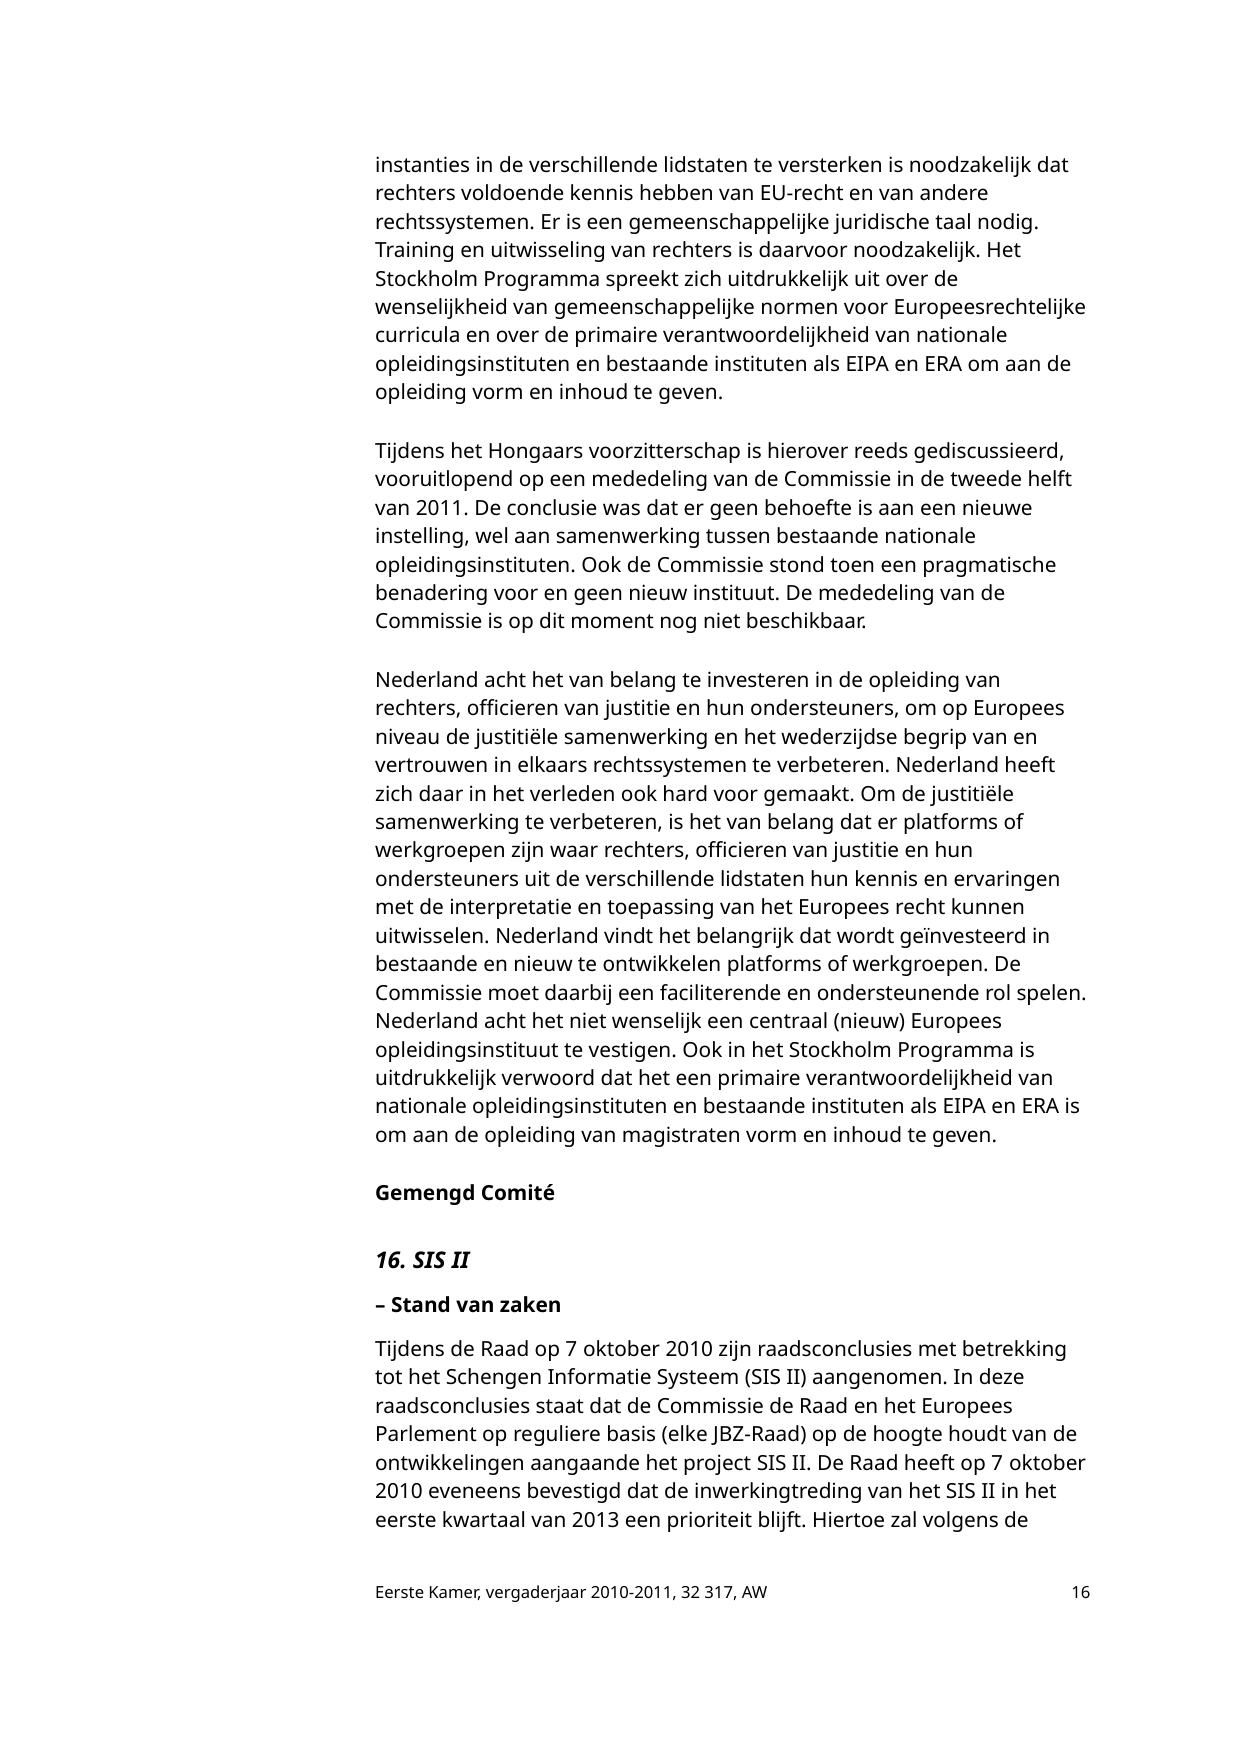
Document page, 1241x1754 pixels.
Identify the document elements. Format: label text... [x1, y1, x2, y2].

text Gemengd Comité [375, 1178, 1090, 1207]
text Nederland acht het van belang te investeren in de opleiding van rechters, officieren van justitie en hun ondersteuners, om op Europees niveau de justitiële samenwerking en het wederzijdse begrip van en vertrouwen in elkaars rechtssystemen te verbeteren. Nederland heeft zich daar in het verleden ook hard voor gemaakt. Om de justitiële samenwerking te verbeteren, is het van belang dat er platforms of werkgroepen zijn waar rechters, officieren van justitie en hun ondersteuners uit de verschillende lidstaten hun kennis en ervaringen met de interpretatie en toepassing van het Europees recht kunnen uitwisselen. Nederland vindt het belangrijk dat wordt geïnvesteerd in bestaande en nieuw te ontwikkelen platforms of werkgroepen. De Commissie moet daarbij een faciliterende en ondersteunende rol spelen. Nederland acht het niet wenselijk een centraal (nieuw) Europees opleidingsinstituut te vestigen. Ook in het Stockholm Programma is uitdrukkelijk verwoord dat het een primaire verantwoordelijkheid van nationale opleidingsinstituten en bestaande instituten als EIPA en ERA is om aan de opleiding van magistraten vorm en inhoud te geven. [375, 665, 1090, 1148]
subtitle 16. SIS II [375, 1244, 1090, 1276]
text Tijdens de Raad op 7 oktober 2010 zijn raadsconclusies met betrekking tot het Schengen Informatie Systeem (SIS II) aangenomen. In deze raadsconclusies staat dat de Commissie de Raad en het Europees Parlement op reguliere basis (elke JBZ-Raad) op de hoogte houdt van de ontwikkelingen aangaande het project SIS II. De Raad heeft op 7 oktober 2010 eveneens bevestigd dat de inwerkingtreding van het SIS II in het eerste kwartaal van 2013 een prioriteit blijft. Hiertoe zal volgens de [375, 1334, 1090, 1533]
text – Stand van zaken [375, 1291, 1090, 1319]
text Tijdens het Hongaars voorzitterschap is hierover reeds gediscussieerd, vooruitlopend op een mededeling van de Commissie in de tweede helft van 2011. De conclusie was dat er geen behoefte is aan een nieuwe instelling, wel aan samenwerking tussen bestaande nationale opleidingsinstituten. Ook de Commissie stond toen een pragmatische benadering voor en geen nieuw instituut. De mededeling van de Commissie is op dit moment nog niet beschikbaar. [375, 436, 1090, 635]
text instanties in de verschillende lidstaten te versterken is noodzakelijk dat rechters voldoende kennis hebben van EU-recht en van andere rechtssystemen. Er is een gemeenschappelijke juridische taal nodig. Training en uitwisseling van rechters is daarvoor noodzakelijk. Het Stockholm Programma spreekt zich uitdrukkelijk uit over de wenselijkheid van gemeenschappelijke normen voor Europeesrechtelijke curricula en over de primaire verantwoordelijkheid van nationale opleidingsinstituten en bestaande instituten als EIPA en ERA om aan de opleiding vorm en inhoud te geven. [375, 150, 1090, 406]
